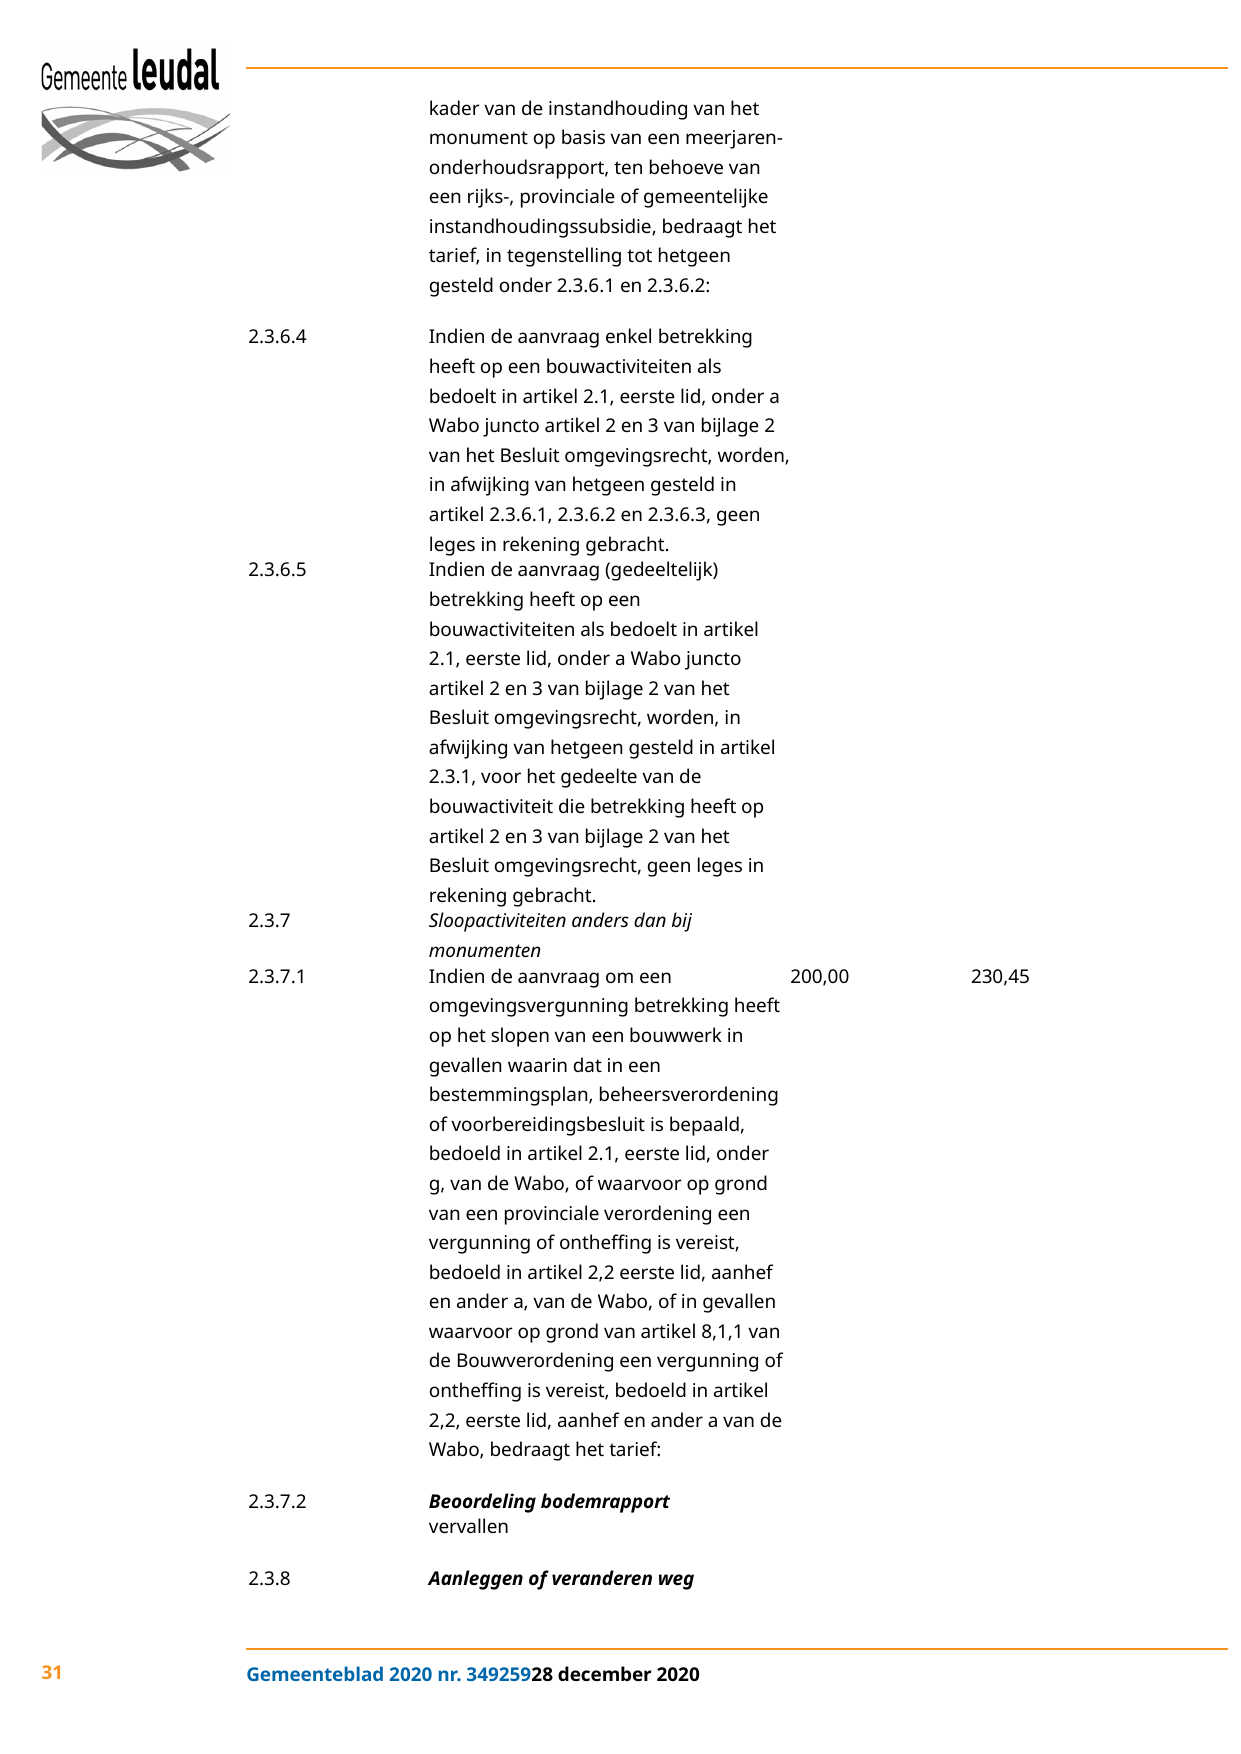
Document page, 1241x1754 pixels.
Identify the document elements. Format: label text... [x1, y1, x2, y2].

table_cell [971, 298, 1152, 324]
table_cell [790, 324, 971, 557]
table_cell vervallen [429, 1514, 790, 1539]
table_cell 2.3.6.4 [248, 324, 429, 557]
table_cell 2.3.7.1 [248, 963, 429, 1462]
table_cell [790, 1565, 971, 1591]
table_cell 200,00 [790, 963, 971, 1462]
table_cell kader van de instandhouding van het monument op basis van een meerjaren-onderhoudsrapport, ten behoeve van een rijks-, provinciale of gemeentelijke instandhoudingssubsidie, bedraagt het tarief, in tegenstelling tot hetgeen gesteld onder 2.3.6.1 en 2.3.6.2: [429, 95, 790, 298]
table_cell [971, 1539, 1152, 1565]
table_cell [790, 1514, 971, 1539]
table_cell [971, 1462, 1152, 1488]
table_cell Beoordeling bodemrapport [429, 1488, 790, 1513]
table_cell [971, 324, 1152, 557]
table_cell 2.3.6.5 [248, 557, 429, 908]
picture [41, 47, 231, 172]
table_cell [429, 298, 790, 324]
table_cell Aanleggen of veranderen weg [429, 1565, 790, 1591]
table_cell [248, 1539, 429, 1565]
table_cell [248, 1462, 429, 1488]
table_cell [790, 557, 971, 908]
table_cell 2.3.7.2 [248, 1488, 429, 1513]
table_cell 2.3.7 [248, 908, 429, 963]
table_cell 230,45 [971, 963, 1152, 1462]
table_cell Indien de aanvraag enkel betrekking heeft op een bouwactiviteiten als bedoelt in artikel 2.1, eerste lid, onder a Wabo juncto artikel 2 en 3 van bijlage 2 van het Besluit omgevingsrecht, worden, in afwijking van hetgeen gesteld in artikel 2.3.6.1, 2.3.6.2 en 2.3.6.3, geen leges in rekening gebracht. [429, 324, 790, 557]
table_cell Indien de aanvraag (gedeeltelijk) betrekking heeft op een bouwactiviteiten als bedoelt in artikel 2.1, eerste lid, onder a Wabo juncto artikel 2 en 3 van bijlage 2 van het Besluit omgevingsrecht, worden, in afwijking van hetgeen gesteld in artikel 2.3.1, voor het gedeelte van de bouwactiviteit die betrekking heeft op artikel 2 en 3 van bijlage 2 van het Besluit omgevingsrecht, geen leges in rekening gebracht. [429, 557, 790, 908]
table_cell Sloopactiviteiten anders dan bij monumenten [429, 908, 790, 963]
table_cell [971, 1514, 1152, 1539]
table_cell [790, 1462, 971, 1488]
table_cell [971, 1488, 1152, 1513]
table_cell [429, 1462, 790, 1488]
table_cell [790, 1488, 971, 1513]
table_cell [248, 1514, 429, 1539]
table_cell [429, 1539, 790, 1565]
table_cell [790, 298, 971, 324]
table_cell [971, 95, 1152, 298]
table_cell [790, 95, 971, 298]
table_cell Indien de aanvraag om een omgevingsvergunning betrekking heeft op het slopen van een bouwwerk in gevallen waarin dat in een bestemmingsplan, beheersverordening of voorbereidingsbesluit is bepaald, bedoeld in artikel 2.1, eerste lid, onder g, van de Wabo, of waarvoor op grond van een provinciale verordening een vergunning of ontheffing is vereist, bedoeld in artikel 2,2 eerste lid, aanhef en ander a, van de Wabo, of in gevallen waarvoor op grond van artikel 8,1,1 van de Bouwverordening een vergunning of ontheffing is vereist, bedoeld in artikel 2,2, eerste lid, aanhef en ander a van de Wabo, bedraagt het tarief: [429, 963, 790, 1462]
table_cell [248, 298, 429, 324]
table_cell [971, 1565, 1152, 1591]
table_cell 2.3.8 [248, 1565, 429, 1591]
table_cell [971, 908, 1152, 963]
table_cell [790, 1539, 971, 1565]
table_cell [790, 908, 971, 963]
table_cell [971, 557, 1152, 908]
table_cell [248, 95, 429, 298]
